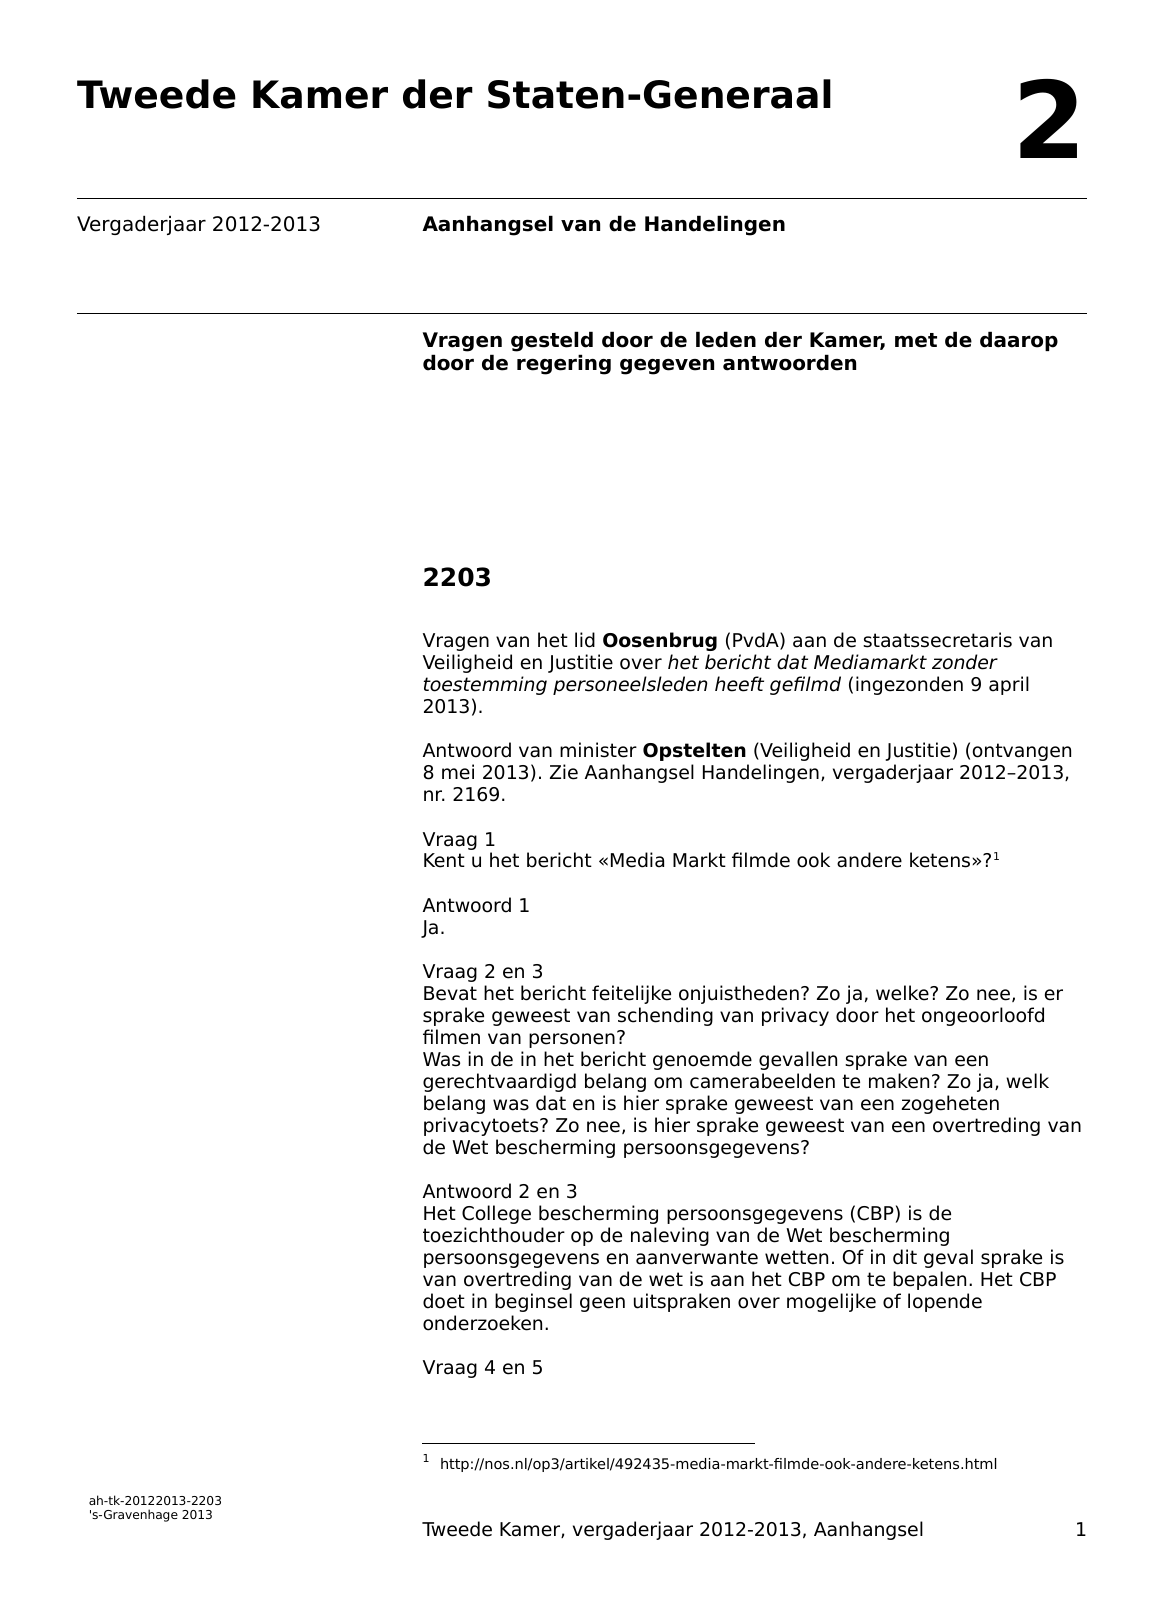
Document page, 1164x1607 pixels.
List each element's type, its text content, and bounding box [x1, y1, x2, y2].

text Ja. [422, 917, 1087, 938]
text Vraag 1 [422, 828, 1087, 850]
text 's-Gravenhage 2013 [88, 1508, 323, 1522]
text Bevat het bericht feitelijke onjuistheden? Zo ja, welke? Zo nee, is er sprake geweest van schending van privacy door het ongeoorloofd filmen van personen? [422, 983, 1087, 1049]
text Kent u het bericht «Media Markt filmde ook andere ketens»? [422, 850, 1087, 872]
table_cell Vergaderjaar 2012-2013 [77, 199, 422, 313]
table_header Tweede Kamer der Staten-Generaal [77, 59, 886, 198]
text ah-tk-20122013-2203 [88, 1494, 323, 1508]
text Antwoord 2 en 3 [422, 1181, 1087, 1203]
table_cell Aanhangsel van de Handelingen [422, 199, 1087, 313]
text Vraag 4 en 5 [422, 1357, 1087, 1379]
text Antwoord 1 [422, 894, 1087, 917]
table_cell Vragen gesteld door de leden der Kamer, met de daarop door de regering gegeven antwoorden [422, 314, 1087, 375]
text Was in de in het bericht genoemde gevallen sprake van een gerechtvaardigd belang om camerabeelden te maken? Zo ja, welk belang was dat en is hier sprake geweest van een zogeheten privacytoets? Zo nee, is hier sprake geweest van een overtreding van de Wet bescherming persoonsgegevens? [422, 1049, 1087, 1158]
text Antwoord van minister Opstelten (Veiligheid en Justitie) (ontvangen 8 mei 2013). Zie Aanhangsel Handelingen, vergaderjaar 2012–2013, nr. 2169. [422, 740, 1087, 806]
table_header 2 [886, 59, 1087, 198]
text Het College bescherming persoonsgegevens (CBP) is de toezichthouder op de naleving van de Wet bescherming persoonsgegevens en aanverwante wetten. Of in dit geval sprake is van overtreding van de wet is aan het CBP om te bepalen. Het CBP doet in beginsel geen uitspraken over mogelijke of lopende onderzoeken. [422, 1203, 1087, 1334]
text http://nos.nl/op3/artikel/492435-media-markt-filmde-ook-andere-ketens.html [422, 1452, 1087, 1474]
table_cell [77, 314, 422, 375]
text Vragen van het lid Oosenbrug (PvdA) aan de staatssecretaris van Veiligheid en Justitie over het bericht dat Mediamarkt zonder toestemming personeelsleden heeft gefilmd (ingezonden 9 april 2013). [422, 630, 1087, 718]
text Vraag 2 en 3 [422, 961, 1087, 983]
text 2203 [422, 563, 1087, 592]
